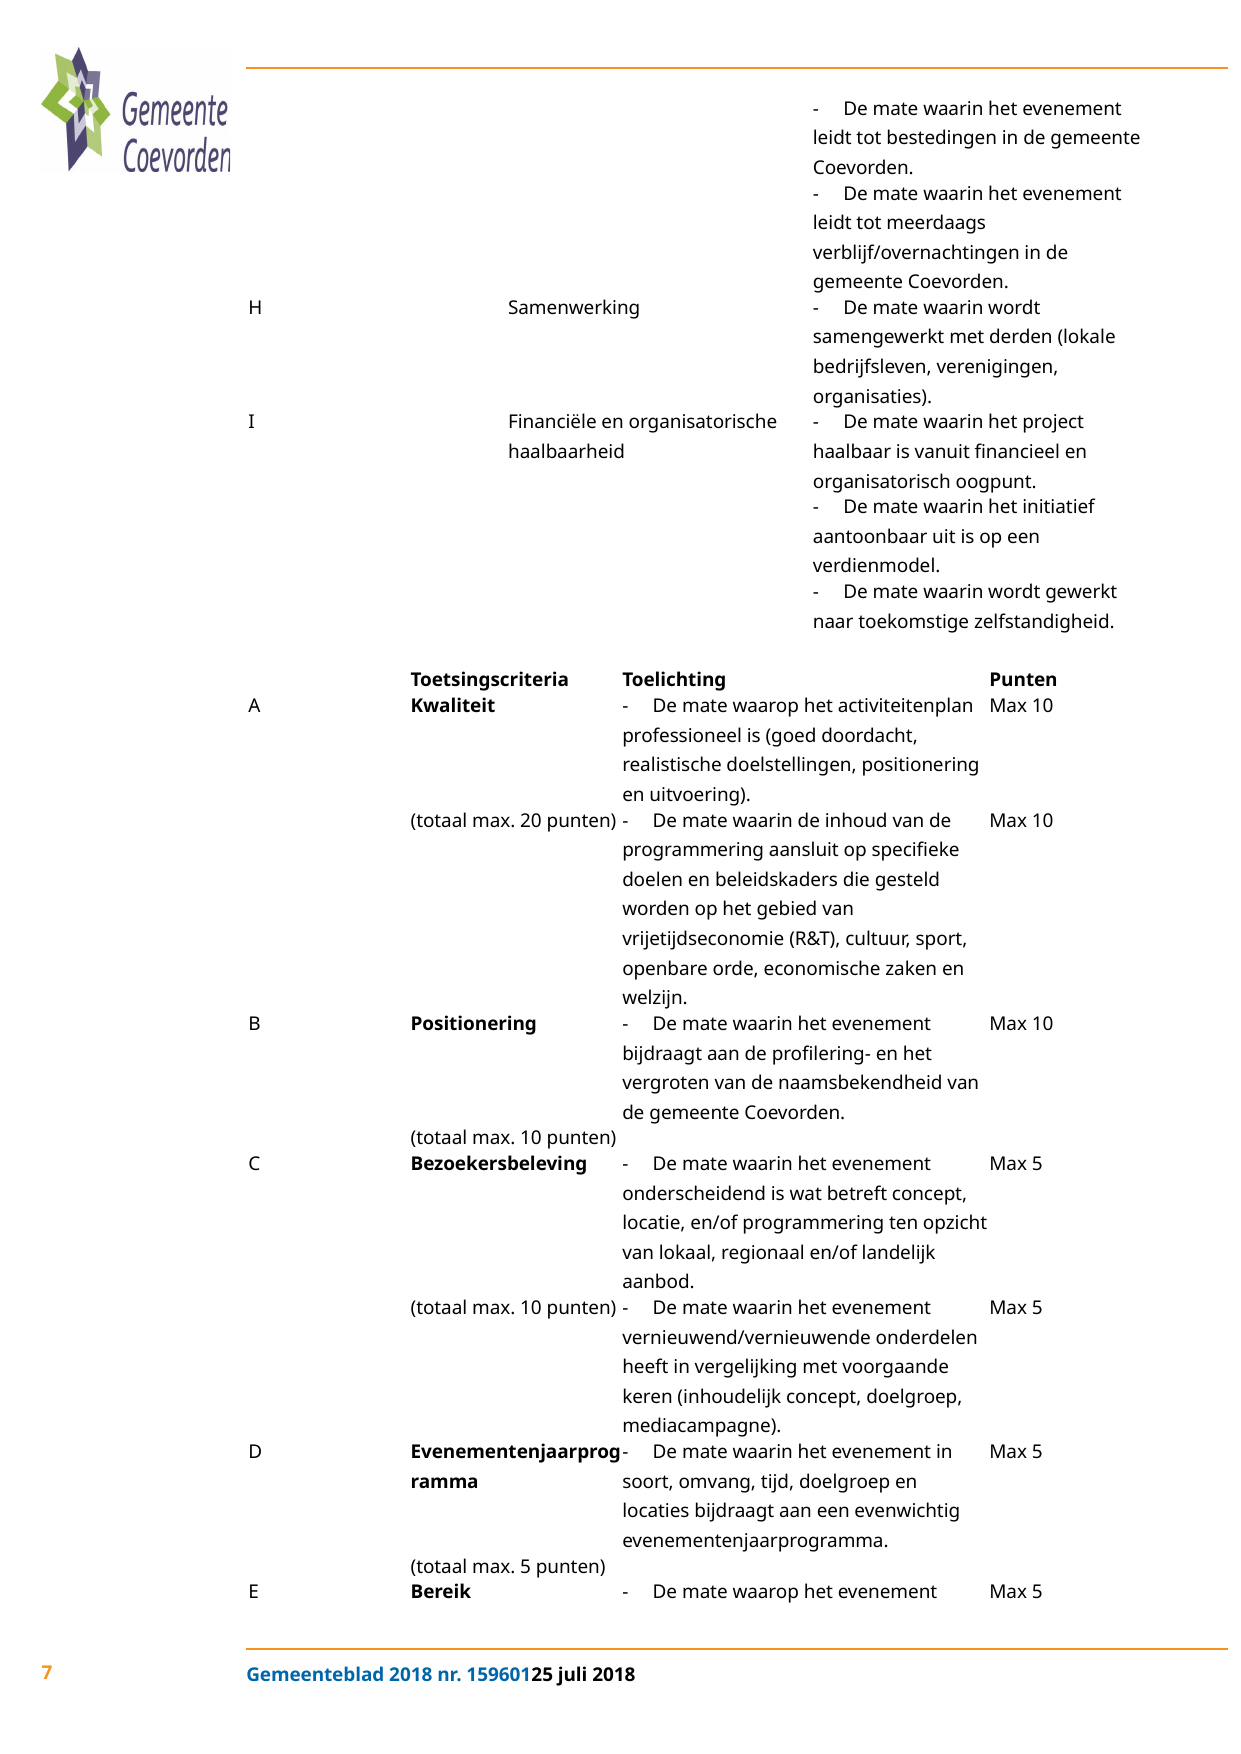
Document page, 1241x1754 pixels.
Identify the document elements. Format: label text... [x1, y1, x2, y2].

table_cell (totaal max. 10 punten) [410, 1294, 622, 1438]
table_cell E [248, 1579, 410, 1604]
table_cell Max 10 [989, 807, 1152, 1010]
picture [41, 47, 231, 172]
table_cell Kwaliteit [410, 693, 622, 807]
table_cell [248, 95, 508, 180]
table_cell - De mate waarin het project haalbaar is vanuit financieel en organisatorisch oogpunt. [813, 409, 1152, 493]
table_cell [508, 180, 813, 294]
table_cell [622, 1125, 989, 1150]
table_cell (totaal max. 10 punten) [410, 1125, 622, 1150]
table_cell [248, 494, 508, 578]
table_cell [248, 1553, 410, 1579]
table_cell [248, 1294, 410, 1438]
table_cell [508, 95, 813, 180]
table_cell - De mate waarin het evenement in soort, omvang, tijd, doelgroep en locaties bijdraagt aan een evenwichtig evenementenjaarprogramma. [622, 1439, 989, 1553]
table_cell Max 5 [989, 1294, 1152, 1438]
table_cell Max 5 [989, 1579, 1152, 1604]
table_cell D [248, 1439, 410, 1553]
table_cell - De mate waarop het evenement [622, 1579, 989, 1604]
table_cell Max 10 [989, 1010, 1152, 1124]
table_header [248, 667, 410, 692]
table_cell - De mate waarop het activiteitenplan professioneel is (goed doordacht, realistische doelstellingen, positionering en uitvoering). [622, 693, 989, 807]
table_cell Max 5 [989, 1439, 1152, 1553]
table_cell Max 10 [989, 693, 1152, 807]
table_cell Financiële en organisatorische haalbaarheid [508, 409, 813, 493]
table_header Toelichting [622, 667, 989, 692]
table_cell [248, 1125, 410, 1150]
table_cell - De mate waarin wordt gewerkt naar toekomstige zelfstandigheid. [813, 579, 1152, 634]
table_cell A [248, 693, 410, 807]
table_cell - De mate waarin het evenement leidt tot meerdaags verblijf/overnachtingen in de gemeente Coevorden. [813, 180, 1152, 294]
table_cell - De mate waarin het evenement leidt tot bestedingen in de gemeente Coevorden. [813, 95, 1152, 180]
table_cell - De mate waarin wordt samengewerkt met derden (lokale bedrijfsleven, verenigingen, organisaties). [813, 294, 1152, 409]
table_cell [989, 1553, 1152, 1579]
table_cell - De mate waarin de inhoud van de programmering aansluit op specifieke doelen en beleidskaders die gesteld worden op het gebied van vrijetijdseconomie (R&T), cultuur, sport, openbare orde, economische zaken en welzijn. [622, 807, 989, 1010]
table_cell - De mate waarin het initiatief aantoonbaar uit is op een verdienmodel. [813, 494, 1152, 578]
table_cell [248, 180, 508, 294]
table_cell H [248, 294, 508, 409]
table_cell Bereik [410, 1579, 622, 1604]
table_cell [248, 807, 410, 1010]
table_cell B [248, 1010, 410, 1124]
table_header Toetsingscriteria [410, 667, 622, 692]
table_cell (totaal max. 20 punten) [410, 807, 622, 1010]
table_cell (totaal max. 5 punten) [410, 1553, 622, 1579]
table_header Punten [989, 667, 1152, 692]
table_cell [508, 579, 813, 634]
table_cell Samenwerking [508, 294, 813, 409]
table_cell C [248, 1150, 410, 1294]
table_cell [248, 579, 508, 634]
table_cell Positionering [410, 1010, 622, 1124]
table_cell [989, 1125, 1152, 1150]
table_cell [508, 494, 813, 578]
table_cell I [248, 409, 508, 493]
table_cell [622, 1553, 989, 1579]
table_cell Bezoekersbeleving [410, 1150, 622, 1294]
table_cell - De mate waarin het evenement bijdraagt aan de profilering- en het vergroten van de naamsbekendheid van de gemeente Coevorden. [622, 1010, 989, 1124]
table_cell Max 5 [989, 1150, 1152, 1294]
table_cell Evenementenjaarprogramma [410, 1439, 622, 1553]
table_cell - De mate waarin het evenement onderscheidend is wat betreft concept, locatie, en/of programmering ten opzicht van lokaal, regionaal en/of landelijk aanbod. [622, 1150, 989, 1294]
table_cell - De mate waarin het evenement vernieuwend/vernieuwende onderdelen heeft in vergelijking met voorgaande keren (inhoudelijk concept, doelgroep, mediacampagne). [622, 1294, 989, 1438]
